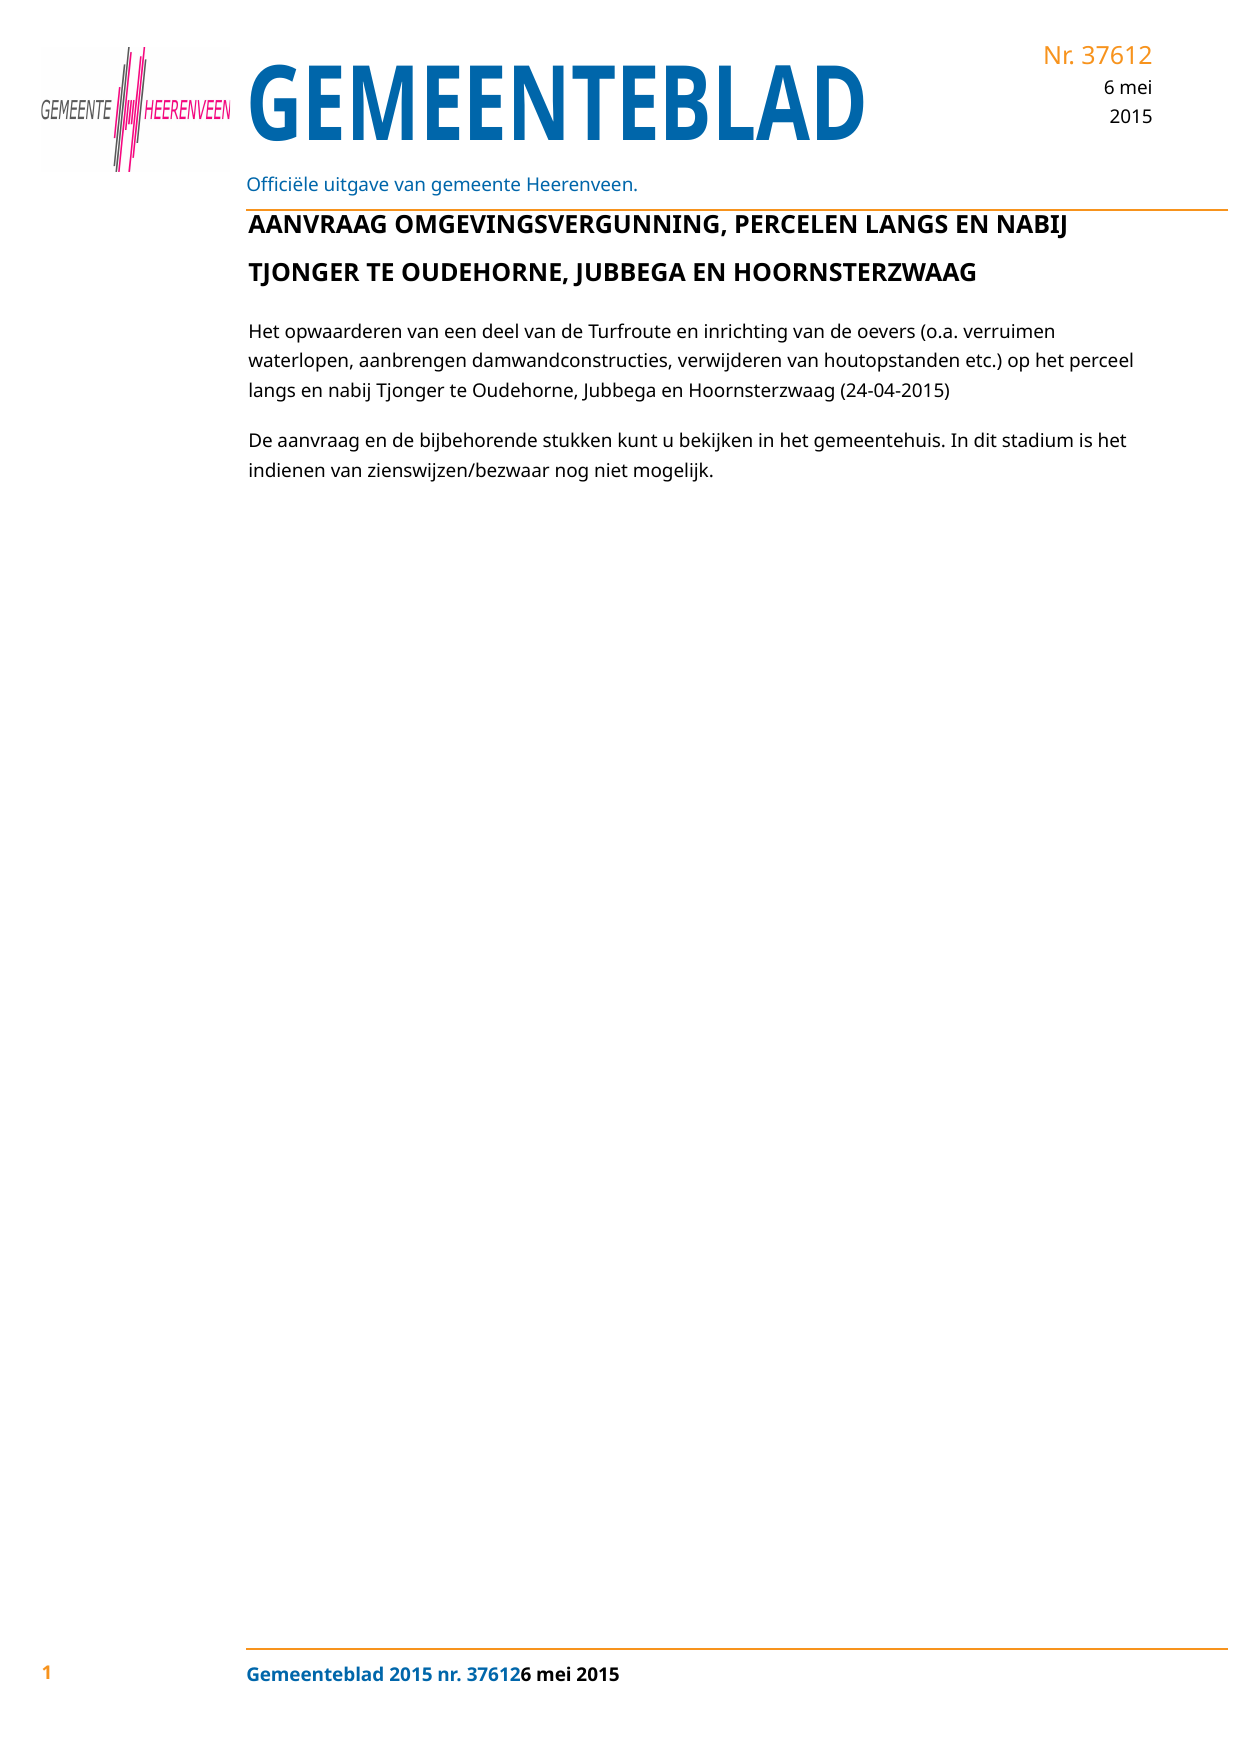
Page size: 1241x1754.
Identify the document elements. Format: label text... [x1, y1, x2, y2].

picture [41, 47, 231, 172]
text De aanvraag en de bijbehorende stukken kunt u bekijken in het gemeentehuis. In dit stadium is het indienen van zienswijzen/bezwaar nog niet mogelijk. [248, 427, 1152, 483]
text Het opwaarderen van een deel van de Turfroute en inrichting van de oevers (o.a. verruimen waterlopen, aanbrengen damwandconstructies, verwijderen van houtopstanden etc.) op het perceel langs en nabij Tjonger te Oudehorne, Jubbega en Hoornsterzwaag (24-04-2015) [248, 318, 1152, 403]
text AANVRAAG OMGEVINGSVERGUNNING, PERCELEN LANGS EN NABIJ TJONGER TE OUDEHORNE, JUBBEGA EN HOORNSTERZWAAG [248, 211, 1152, 288]
